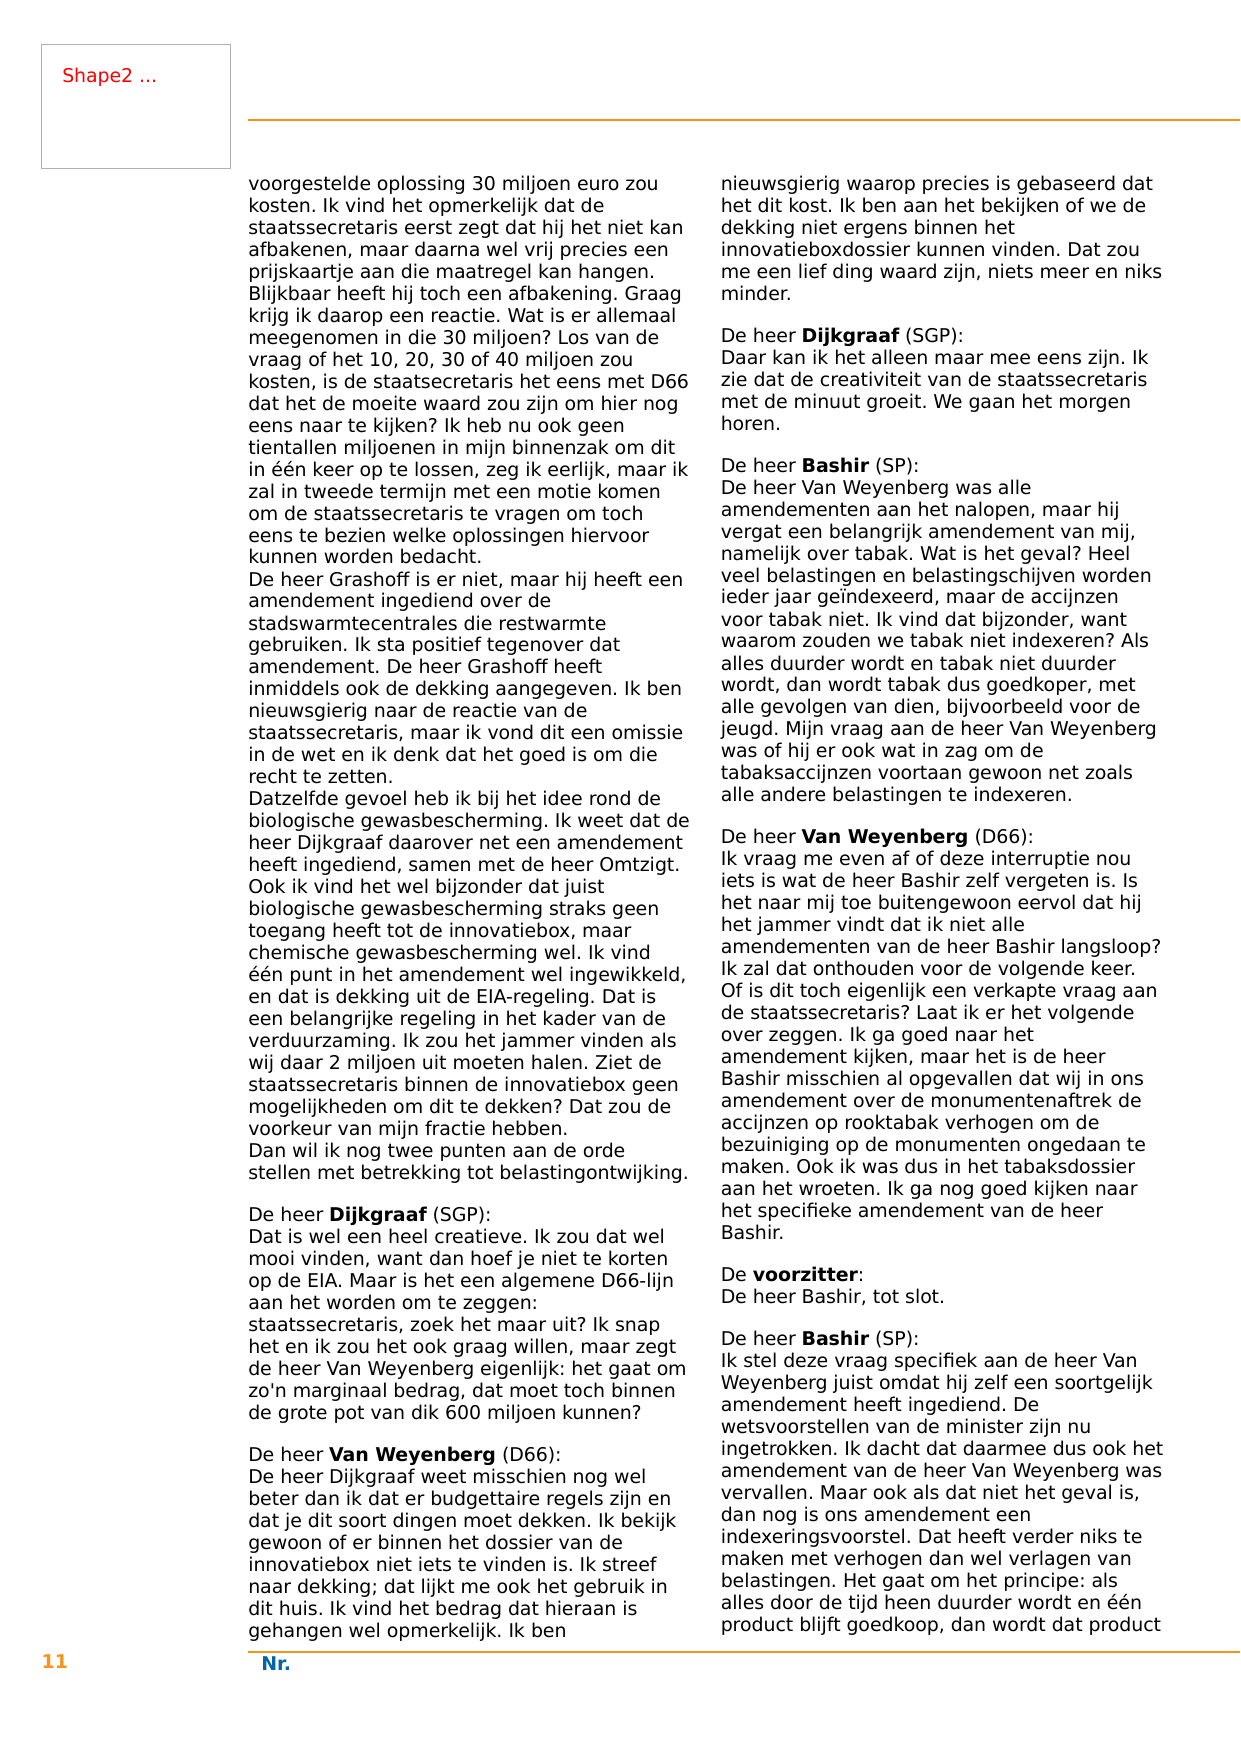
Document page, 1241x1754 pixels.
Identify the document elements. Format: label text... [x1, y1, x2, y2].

text De heer Van Weyenberg (D66): [248, 1444, 691, 1466]
text Dan wil ik nog twee punten aan de orde stellen met betrekking tot belastingontwijking. [248, 1140, 691, 1184]
text Datzelfde gevoel heb ik bij het idee rond de biologische gewasbescherming. Ik weet dat de heer Dijkgraaf daarover net een amendement heeft ingediend, samen met de heer Omtzigt. Ook ik vind het wel bijzonder dat juist biologische gewasbescherming straks geen toegang heeft tot de innovatiebox, maar chemische gewasbescherming wel. Ik vind één punt in het amendement wel ingewikkeld, en dat is dekking uit de EIA-regeling. Dat is een belangrijke regeling in het kader van de verduurzaming. Ik zou het jammer vinden als wij daar 2 miljoen uit moeten halen. Ziet de staatssecretaris binnen de innovatiebox geen mogelijkheden om dit te dekken? Dat zou de voorkeur van mijn fractie hebben. [248, 788, 691, 1140]
text voorgestelde oplossing 30 miljoen euro zou kosten. Ik vind het opmerkelijk dat de staatssecretaris eerst zegt dat hij het niet kan afbakenen, maar daarna wel vrij precies een prijskaartje aan die maatregel kan hangen. Blijkbaar heeft hij toch een afbakening. Graag krijg ik daarop een reactie. Wat is er allemaal meegenomen in die 30 miljoen? Los van de vraag of het 10, 20, 30 of 40 miljoen zou kosten, is de staatsecretaris het eens met D66 dat het de moeite waard zou zijn om hier nog eens naar te kijken? Ik heb nu ook geen tientallen miljoenen in mijn binnenzak om dit in één keer op te lossen, zeg ik eerlijk, maar ik zal in tweede termijn met een motie komen om de staatssecretaris te vragen om toch eens te bezien welke oplossingen hiervoor kunnen worden bedacht. [248, 173, 691, 568]
text Ik vraag me even af of deze interruptie nou iets is wat de heer Bashir zelf vergeten is. Is het naar mij toe buitengewoon eervol dat hij het jammer vindt dat ik niet alle amendementen van de heer Bashir langsloop? Ik zal dat onthouden voor de volgende keer. Of is dit toch eigenlijk een verkapte vraag aan de staatssecretaris? Laat ik er het volgende over zeggen. Ik ga goed naar het amendement kijken, maar het is de heer Bashir misschien al opgevallen dat wij in ons amendement over de monumentenaftrek de accijnzen op rooktabak verhogen om de bezuiniging op de monumenten ongedaan te maken. Ook ik was dus in het tabaksdossier aan het wroeten. Ik ga nog goed kijken naar het specifieke amendement van de heer Bashir. [721, 848, 1163, 1244]
text De voorzitter: [721, 1264, 1163, 1286]
text nieuwsgierig waarop precies is gebaseerd dat het dit kost. Ik ben aan het bekijken of we de dekking niet ergens binnen het innovatieboxdossier kunnen vinden. Dat zou me een lief ding waard zijn, niets meer en niks minder. [721, 173, 1163, 305]
text De heer Van Weyenberg (D66): [721, 826, 1163, 848]
text De heer Bashir (SP): [721, 454, 1163, 477]
text De heer Grashoff is er niet, maar hij heeft een amendement ingediend over de stadswarmtecentrales die restwarmte gebruiken. Ik sta positief tegenover dat amendement. De heer Grashoff heeft inmiddels ook de dekking aangegeven. Ik ben nieuwsgierig naar de reactie van de staatssecretaris, maar ik vond dit een omissie in de wet en ik denk dat het goed is om die recht te zetten. [248, 568, 691, 788]
text De heer Dijkgraaf (SGP): [721, 325, 1163, 347]
text Ik stel deze vraag specifiek aan de heer Van Weyenberg juist omdat hij zelf een soortgelijk amendement heeft ingediend. De wetsvoorstellen van de minister zijn nu ingetrokken. Ik dacht dat daarmee dus ook het amendement van de heer Van Weyenberg was vervallen. Maar ook als dat niet het geval is, dan nog is ons amendement een indexeringsvoorstel. Dat heeft verder niks te maken met verhogen dan wel verlagen van belastingen. Het gaat om het principe: als alles door de tijd heen duurder wordt en één product blijft goedkoop, dan wordt dat product [721, 1350, 1163, 1636]
text Dat is wel een heel creatieve. Ik zou dat wel mooi vinden, want dan hoef je niet te korten op de EIA. Maar is het een algemene D66-lijn aan het worden om te zeggen: staatssecretaris, zoek het maar uit? Ik snap het en ik zou het ook graag willen, maar zegt de heer Van Weyenberg eigenlijk: het gaat om zo'n marginaal bedrag, dat moet toch binnen de grote pot van dik 600 miljoen kunnen? [248, 1226, 691, 1424]
text De heer Bashir, tot slot. [721, 1286, 1163, 1308]
text De heer Bashir (SP): [721, 1328, 1163, 1350]
text De heer Dijkgraaf (SGP): [248, 1204, 691, 1226]
text De heer Dijkgraaf weet misschien nog wel beter dan ik dat er budgettaire regels zijn en dat je dit soort dingen moet dekken. Ik bekijk gewoon of er binnen het dossier van de innovatiebox niet iets te vinden is. Ik streef naar dekking; dat lijkt me ook het gebruik in dit huis. Ik vind het bedrag dat hieraan is gehangen wel opmerkelijk. Ik ben [248, 1466, 691, 1641]
text Daar kan ik het alleen maar mee eens zijn. Ik zie dat de creativiteit van de staatssecretaris met de minuut groeit. We gaan het morgen horen. [721, 347, 1163, 434]
text De heer Van Weyenberg was alle amendementen aan het nalopen, maar hij vergat een belangrijk amendement van mij, namelijk over tabak. Wat is het geval? Heel veel belastingen en belastingschijven worden ieder jaar geïndexeerd, maar de accijnzen voor tabak niet. Ik vind dat bijzonder, want waarom zouden we tabak niet indexeren? Als alles duurder wordt en tabak niet duurder wordt, dan wordt tabak dus goedkoper, met alle gevolgen van dien, bijvoorbeeld voor de jeugd. Mijn vraag aan de heer Van Weyenberg was of hij er ook wat in zag om de tabaksaccijnzen voortaan gewoon net zoals alle andere belastingen te indexeren. [721, 477, 1163, 806]
